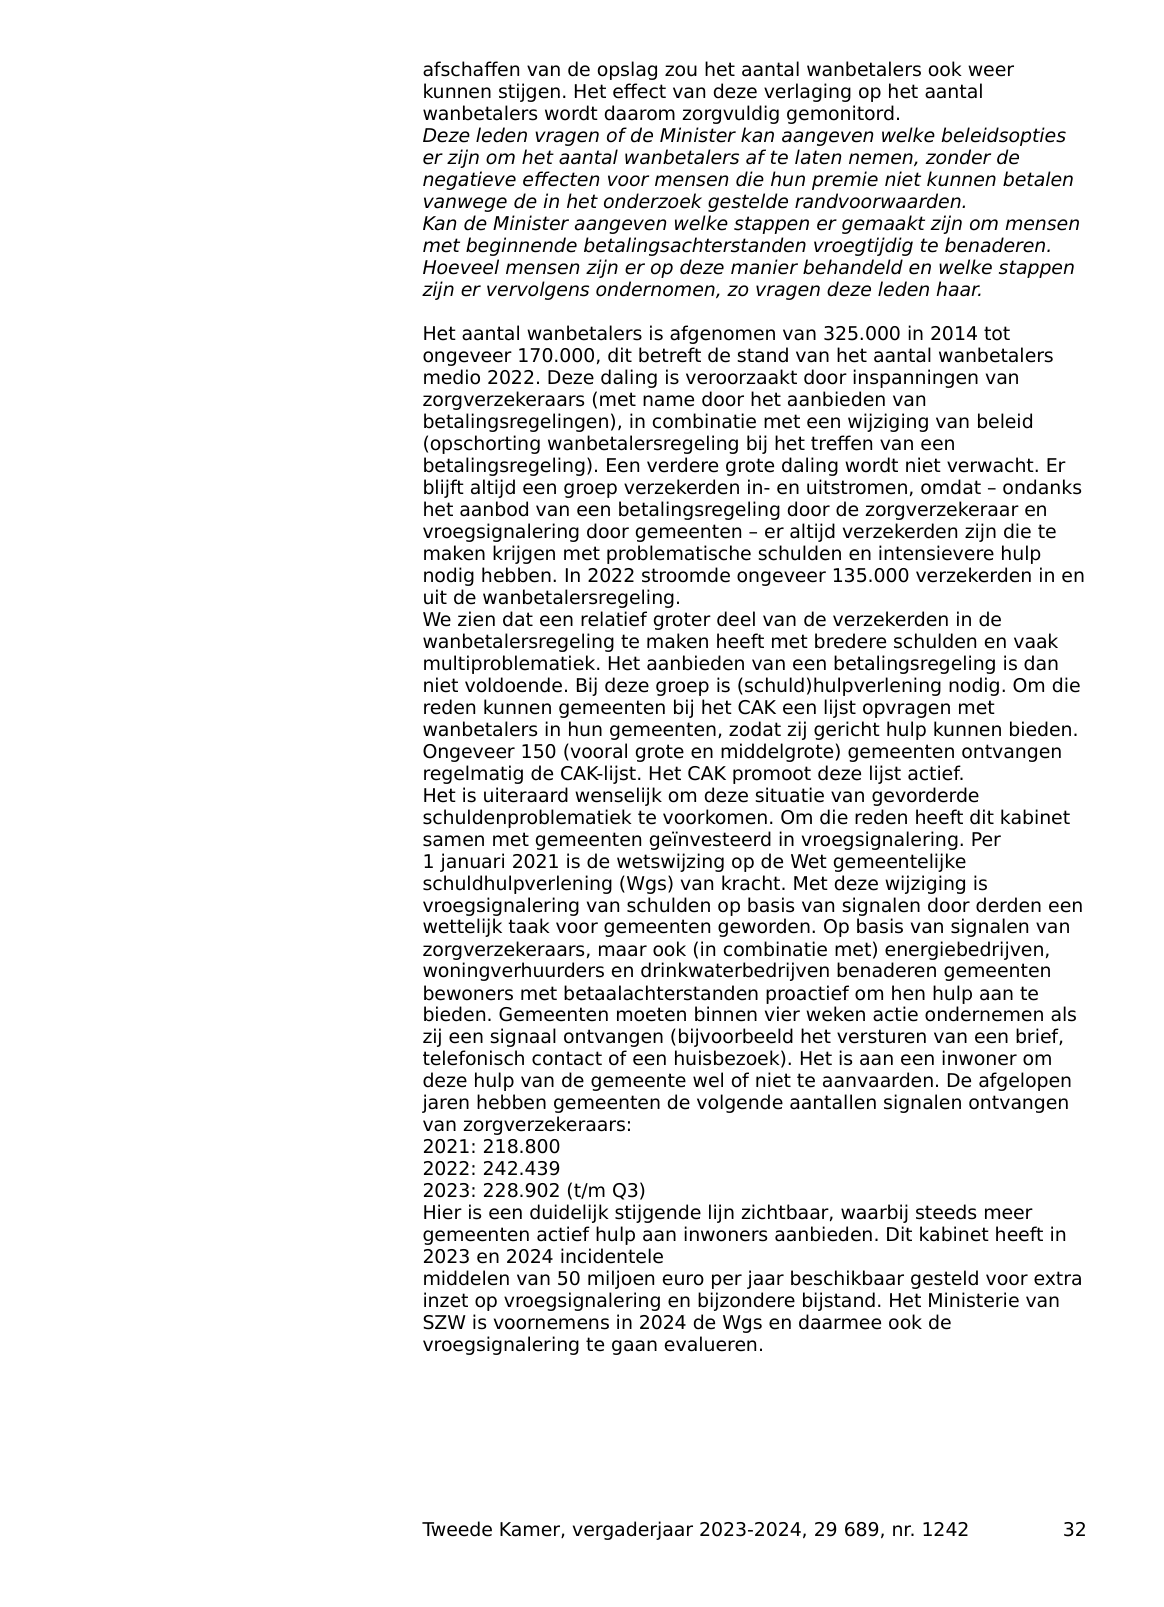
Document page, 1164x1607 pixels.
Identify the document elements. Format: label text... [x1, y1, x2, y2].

text Hier is een duidelijk stijgende lijn zichtbaar, waarbij steeds meer gemeenten actief hulp aan inwoners aanbieden. Dit kabinet heeft in 2023 en 2024 incidentele [422, 1202, 1087, 1268]
text 2022: 242.439 [422, 1158, 1087, 1180]
text Deze leden vragen of de Minister kan aangeven welke beleidsopties er zijn om het aantal wanbetalers af te laten nemen, zonder de negatieve effecten voor mensen die hun premie niet kunnen betalen vanwege de in het onderzoek gestelde randvoorwaarden. [422, 125, 1087, 213]
text middelen van 50 miljoen euro per jaar beschikbaar gesteld voor extra inzet op vroegsignalering en bijzondere bijstand. Het Ministerie van SZW is voornemens in 2024 de Wgs en daarmee ook de vroegsignalering te gaan evalueren. [422, 1268, 1087, 1356]
text Het is uiteraard wenselijk om deze situatie van gevorderde schuldenproblematiek te voorkomen. Om die reden heeft dit kabinet samen met gemeenten geïnvesteerd in vroegsignalering. Per 1 januari 2021 is de wetswijzing op de Wet gemeentelijke schuldhulpverlening (Wgs) van kracht. Met deze wijziging is vroegsignalering van schulden op basis van signalen door derden een wettelijk taak voor gemeenten geworden. Op basis van signalen van zorgverzekeraars, maar ook (in combinatie met) energiebedrijven, woningverhuurders en drinkwaterbedrijven benaderen gemeenten bewoners met betaalachterstanden proactief om hen hulp aan te bieden. Gemeenten moeten binnen vier weken actie ondernemen als zij een signaal ontvangen (bijvoorbeeld het versturen van een brief, telefonisch contact of een huisbezoek). Het is aan een inwoner om deze hulp van de gemeente wel of niet te aanvaarden. De afgelopen jaren hebben gemeenten de volgende aantallen signalen ontvangen van zorgverzekeraars: [422, 784, 1087, 1136]
text 2023: 228.902 (t/m Q3) [422, 1180, 1087, 1202]
text We zien dat een relatief groter deel van de verzekerden in de wanbetalersregeling te maken heeft met bredere schulden en vaak multiproblematiek. Het aanbieden van een betalingsregeling is dan niet voldoende. Bij deze groep is (schuld)hulpverlening nodig. Om die reden kunnen gemeenten bij het CAK een lijst opvragen met wanbetalers in hun gemeenten, zodat zij gericht hulp kunnen bieden. Ongeveer 150 (vooral grote en middelgrote) gemeenten ontvangen regelmatig de CAK-lijst. Het CAK promoot deze lijst actief. [422, 609, 1087, 784]
text afschaffen van de opslag zou het aantal wanbetalers ook weer kunnen stijgen. Het effect van deze verlaging op het aantal wanbetalers wordt daarom zorgvuldig gemonitord. [422, 59, 1087, 125]
text Het aantal wanbetalers is afgenomen van 325.000 in 2014 tot ongeveer 170.000, dit betreft de stand van het aantal wanbetalers medio 2022. Deze daling is veroorzaakt door inspanningen van zorgverzekeraars (met name door het aanbieden van betalingsregelingen), in combinatie met een wijziging van beleid (opschorting wanbetalersregeling bij het treffen van een betalingsregeling). Een verdere grote daling wordt niet verwacht. Er blijft altijd een groep verzekerden in- en uitstromen, omdat – ondanks het aanbod van een betalingsregeling door de zorgverzekeraar en vroegsignalering door gemeenten – er altijd verzekerden zijn die te maken krijgen met problematische schulden en intensievere hulp nodig hebben. In 2022 stroomde ongeveer 135.000 verzekerden in en uit de wanbetalersregeling. [422, 323, 1087, 609]
text Kan de Minister aangeven welke stappen er gemaakt zijn om mensen met beginnende betalingsachterstanden vroegtijdig te benaderen. Hoeveel mensen zijn er op deze manier behandeld en welke stappen zijn er vervolgens ondernomen, zo vragen deze leden haar. [422, 213, 1087, 301]
text 2021: 218.800 [422, 1136, 1087, 1158]
